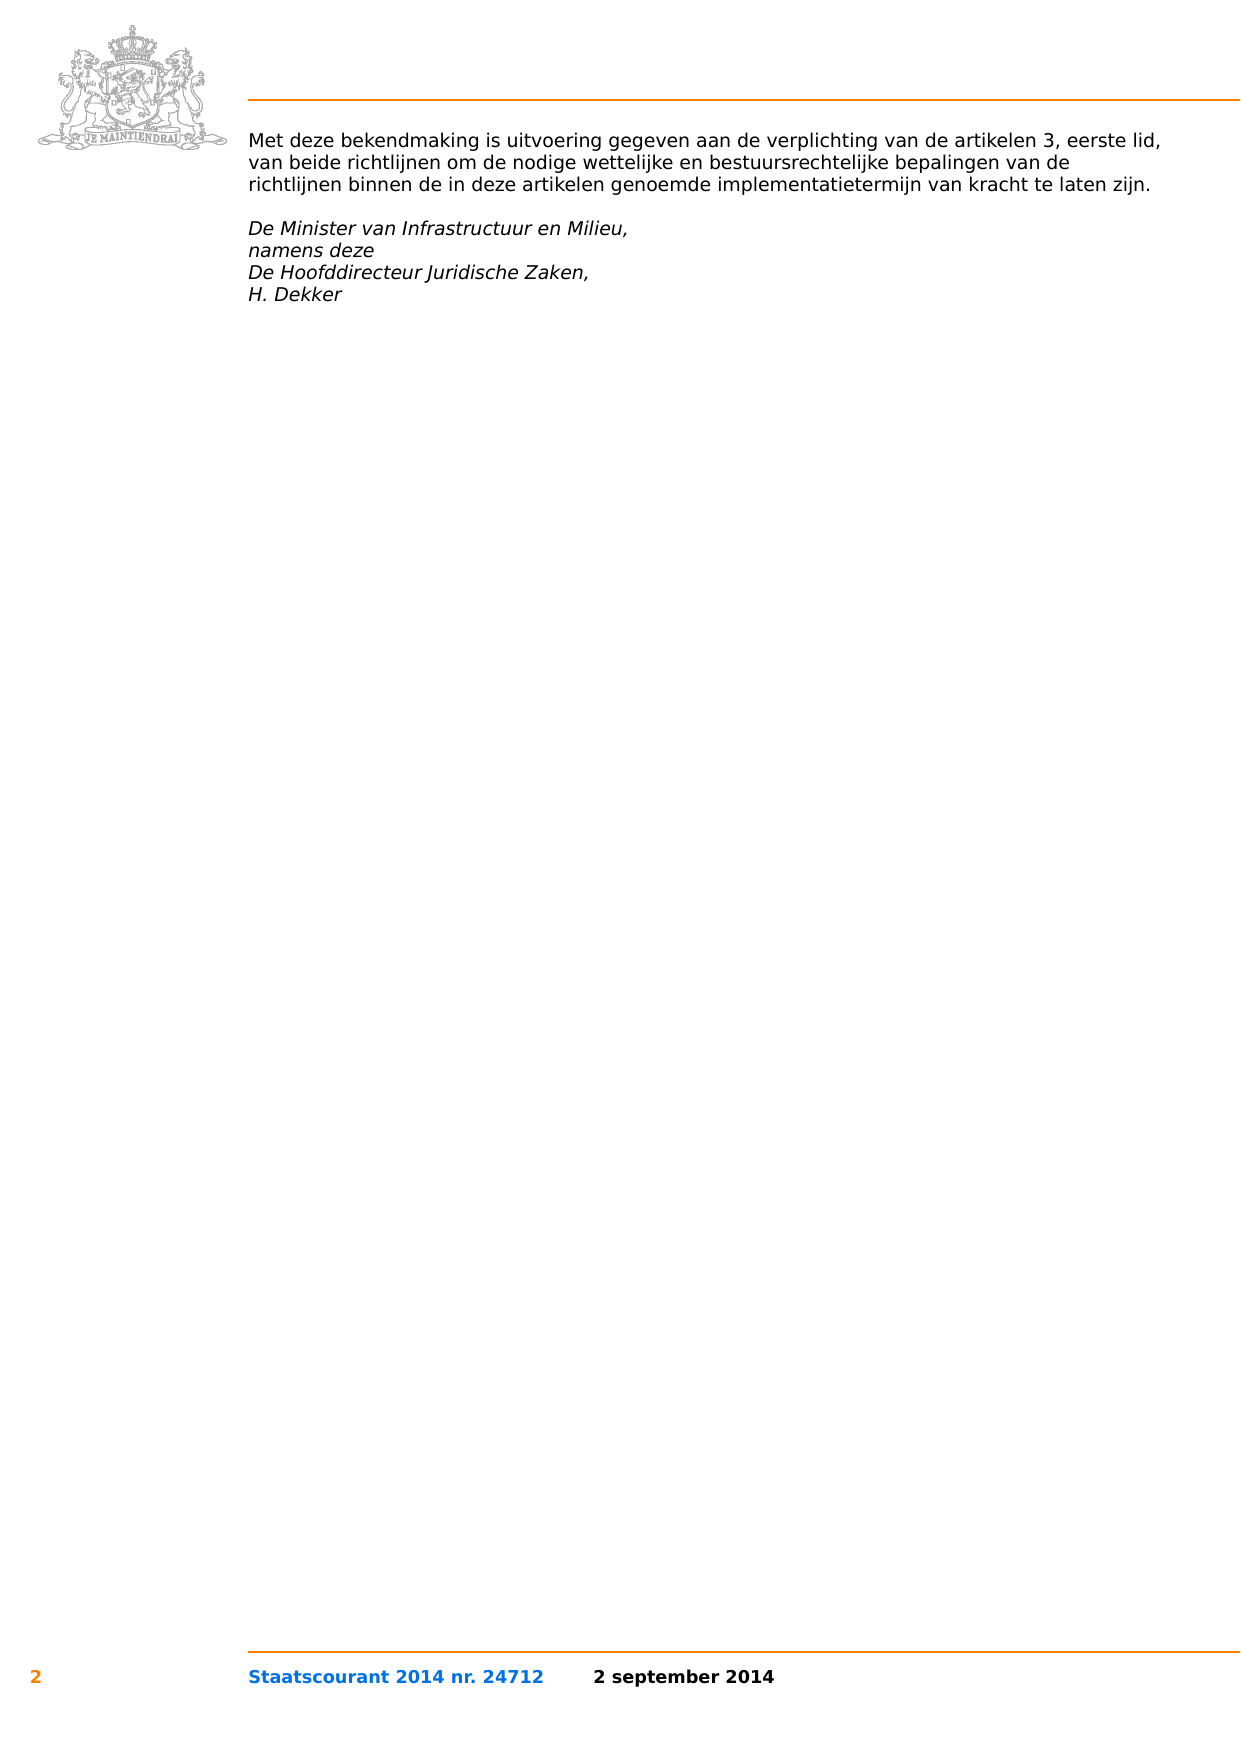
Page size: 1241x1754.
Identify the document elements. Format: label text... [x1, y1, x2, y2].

text De Minister van Infrastructuur en Milieu, namens deze De Hoofddirecteur Juridische Zaken, H. Dekker [248, 218, 1163, 306]
picture [38, 25, 227, 150]
text Met deze bekendmaking is uitvoering gegeven aan de verplichting van de artikelen 3, eerste lid, van beide richtlijnen om de nodige wettelijke en bestuursrechtelijke bepalingen van de richtlijnen binnen de in deze artikelen genoemde implementatietermijn van kracht te laten zijn. [248, 130, 1163, 196]
